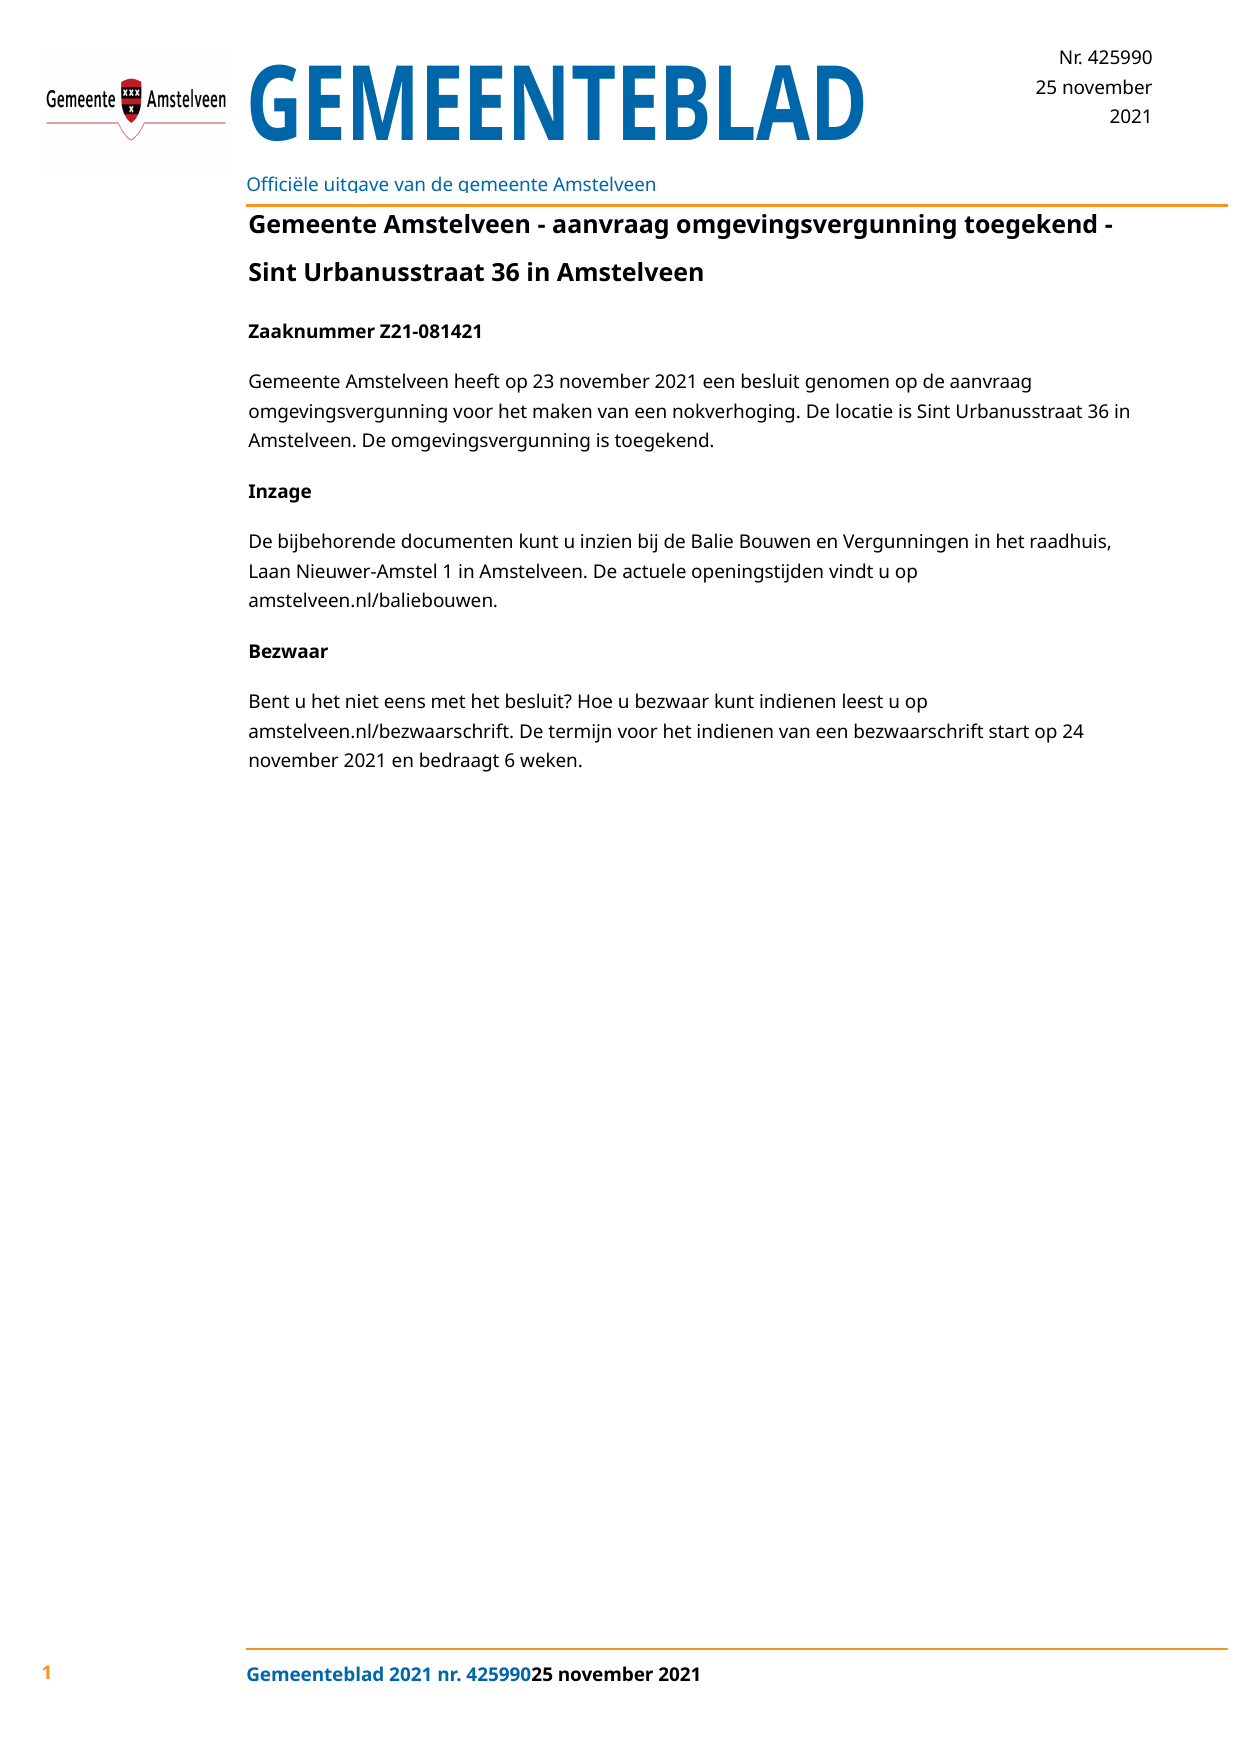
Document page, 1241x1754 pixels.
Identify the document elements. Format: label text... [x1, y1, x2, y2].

text Inzage [248, 478, 1152, 504]
picture [41, 47, 231, 172]
text Gemeente Amstelveen - aanvraag omgevingsvergunning toegekend - Sint Urbanusstraat 36 in Amstelveen [248, 207, 1152, 288]
text Gemeente Amstelveen heeft op 23 november 2021 een besluit genomen op de aanvraag omgevingsvergunning voor het maken van een nokverhoging. De locatie is Sint Urbanusstraat 36 in Amstelveen. De omgevingsvergunning is toegekend. [248, 368, 1152, 453]
text De bijbehorende documenten kunt u inzien bij de Balie Bouwen en Vergunningen in het raadhuis, Laan Nieuwer-Amstel 1 in Amstelveen. De actuele openingstijden vindt u op amstelveen.nl/baliebouwen. [248, 528, 1152, 613]
text Bent u het niet eens met het besluit? Hoe u bezwaar kunt indienen leest u op amstelveen.nl/bezwaarschrift. De termijn voor het indienen van een bezwaarschrift start op 24 november 2021 en bedraagt 6 weken. [248, 688, 1152, 773]
text Bezwaar [248, 638, 1152, 664]
text Zaaknummer Z21-081421 [248, 318, 1152, 344]
